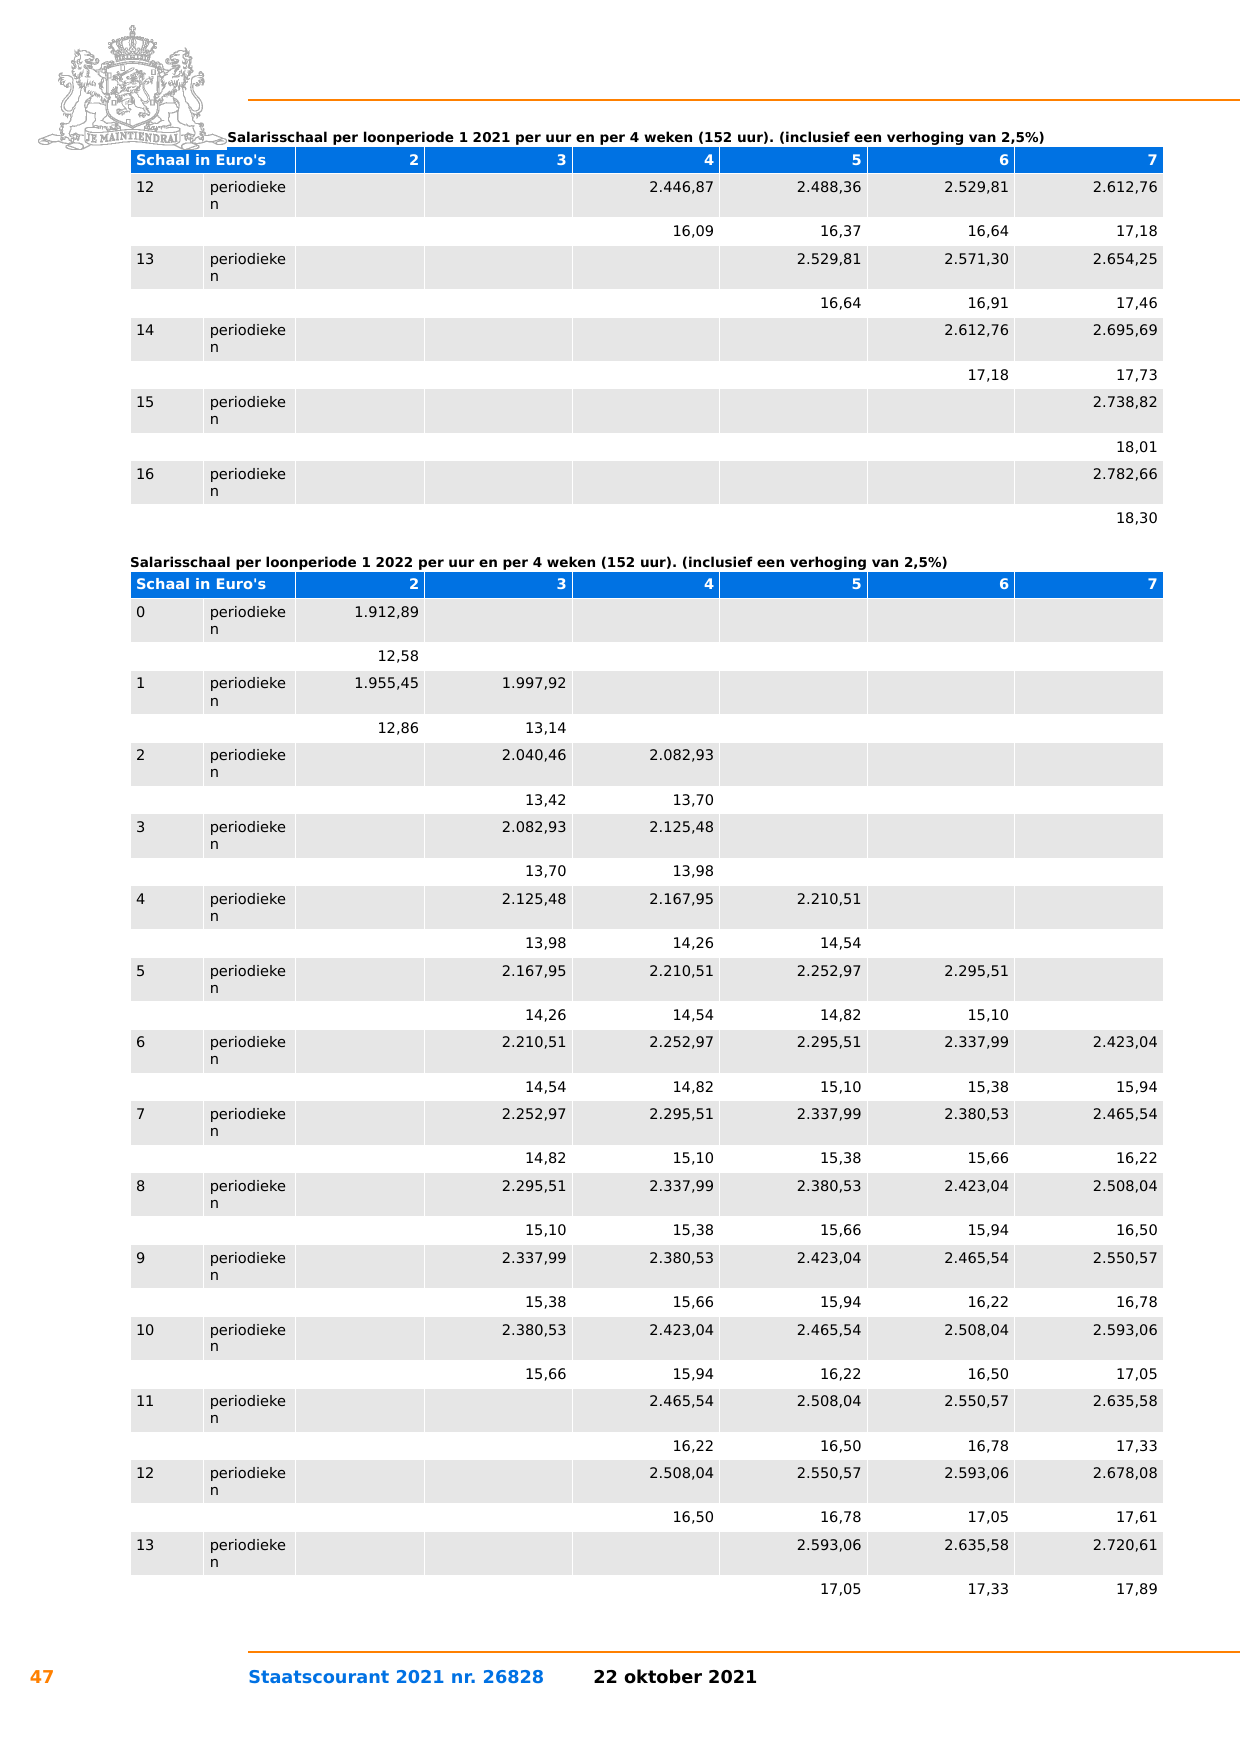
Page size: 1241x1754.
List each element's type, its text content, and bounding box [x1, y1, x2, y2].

table_cell [720, 715, 867, 741]
table_cell 2.465,54 [1015, 1101, 1163, 1145]
table_cell [296, 886, 424, 929]
table_cell periodieken [204, 461, 295, 504]
table_cell 16,50 [868, 1361, 1014, 1387]
table_cell [425, 506, 572, 532]
table_cell 12 [131, 1460, 203, 1503]
table_cell 2.337,99 [720, 1101, 867, 1145]
table_cell [204, 930, 295, 957]
table_cell 13,98 [573, 859, 719, 885]
table_cell [868, 389, 1014, 433]
table_cell 2.508,04 [868, 1317, 1014, 1360]
table_cell 1.912,89 [296, 599, 424, 642]
table_cell [425, 1389, 572, 1432]
table_cell 2.380,53 [573, 1245, 719, 1288]
table_cell [296, 1317, 424, 1360]
table_cell [1015, 958, 1163, 1001]
table_cell [296, 1218, 424, 1244]
table_cell 2.210,51 [720, 886, 867, 929]
table_cell 14,54 [573, 1002, 719, 1028]
table_cell 15,38 [573, 1218, 719, 1244]
table_cell [720, 643, 867, 670]
table_cell periodieken [204, 958, 295, 1001]
table_cell [868, 599, 1014, 642]
table_cell [425, 1460, 572, 1503]
table_cell 2.446,87 [573, 174, 719, 217]
table_cell 2.465,54 [868, 1245, 1014, 1288]
table_cell 14,26 [425, 1002, 572, 1028]
table_cell [204, 1074, 295, 1100]
table_cell [204, 1218, 295, 1244]
table_cell [131, 1576, 203, 1603]
table_cell 2 [296, 147, 424, 173]
table_cell [131, 1289, 203, 1316]
table_cell 5 [720, 572, 867, 598]
table_cell 15,10 [425, 1218, 572, 1244]
table_cell 15,10 [868, 1002, 1014, 1028]
table_cell [720, 461, 867, 504]
table_cell 5 [131, 958, 203, 1001]
table_cell 16,50 [573, 1505, 719, 1531]
table_cell [296, 1074, 424, 1100]
table_cell 4 [573, 147, 719, 173]
table_cell Schaal in Euro's [131, 572, 295, 598]
table_cell 2.252,97 [425, 1101, 572, 1145]
table_cell periodieken [204, 318, 295, 361]
table_cell [296, 1505, 424, 1531]
table_cell 2.295,51 [720, 1030, 867, 1073]
table_cell [296, 434, 424, 460]
table_cell periodieken [204, 599, 295, 642]
table_cell [720, 671, 867, 714]
table_cell [204, 787, 295, 813]
table_cell 12,86 [296, 715, 424, 741]
table_cell 18,01 [1015, 434, 1163, 460]
table_cell 2.612,76 [868, 318, 1014, 361]
table_cell [425, 318, 572, 361]
table_cell periodieken [204, 671, 295, 714]
table_cell [425, 1532, 572, 1575]
table_cell [204, 362, 295, 388]
table_cell 6 [868, 572, 1014, 598]
table_cell 2.337,99 [425, 1245, 572, 1288]
table_cell 15,66 [868, 1146, 1014, 1172]
table_cell [296, 787, 424, 813]
table_cell [868, 506, 1014, 532]
table_cell 7 [1015, 572, 1163, 598]
table_cell 2.337,99 [573, 1173, 719, 1216]
table_cell 2.465,54 [720, 1317, 867, 1360]
table_cell 2.488,36 [720, 174, 867, 217]
table_cell [131, 930, 203, 957]
table_cell [296, 930, 424, 957]
table_cell 2.465,54 [573, 1389, 719, 1432]
table_cell 6 [868, 147, 1014, 173]
table_cell 4 [131, 886, 203, 929]
table_cell [131, 1361, 203, 1387]
table_cell [868, 671, 1014, 714]
table_cell [131, 1433, 203, 1459]
table_cell 16,37 [720, 219, 867, 245]
table_cell [204, 1505, 295, 1531]
table_cell [296, 1460, 424, 1503]
table_cell [868, 743, 1014, 786]
table_cell 1.997,92 [425, 671, 572, 714]
table_cell 2.423,04 [868, 1173, 1014, 1216]
table_cell 2.423,04 [573, 1317, 719, 1360]
table_cell 13,70 [425, 859, 572, 885]
table_cell [131, 1074, 203, 1100]
table_cell [425, 1505, 572, 1531]
table_cell [296, 743, 424, 786]
table_cell 15,66 [720, 1218, 867, 1244]
table_cell 2.695,69 [1015, 318, 1163, 361]
table_cell [296, 461, 424, 504]
table_cell Schaal in Euro's [131, 147, 295, 173]
table_cell [204, 715, 295, 741]
table_cell 17,05 [868, 1505, 1014, 1531]
table_cell 7 [1015, 147, 1163, 173]
table_cell 2.593,06 [868, 1460, 1014, 1503]
table_cell 8 [131, 1173, 203, 1216]
table_cell 3 [425, 572, 572, 598]
table_cell 17,46 [1015, 290, 1163, 317]
table_cell [868, 715, 1014, 741]
table_cell 16,50 [1015, 1218, 1163, 1244]
table_cell 16,64 [720, 290, 867, 317]
table_cell [1015, 599, 1163, 642]
table_cell [131, 715, 203, 741]
table_cell [720, 814, 867, 858]
table_cell [131, 1218, 203, 1244]
table_cell periodieken [204, 1389, 295, 1432]
table_cell 16,78 [1015, 1289, 1163, 1316]
table_cell 2.571,30 [868, 246, 1014, 289]
table_cell [296, 1576, 424, 1603]
table_cell [720, 434, 867, 460]
table_cell [425, 434, 572, 460]
table_header Salarisschaal per loonperiode 1 2021 per uur en per 4 weken (152 uur). (inclusief een verhoging van 2,5%) [227, 130, 1163, 146]
table_cell [1015, 1002, 1163, 1028]
table_cell 2.635,58 [868, 1532, 1014, 1575]
table_cell [296, 1389, 424, 1432]
table_cell [204, 1361, 295, 1387]
table_cell 16 [131, 461, 203, 504]
table_cell 15,38 [720, 1146, 867, 1172]
table_cell 15,94 [868, 1218, 1014, 1244]
table_cell [296, 1532, 424, 1575]
table_cell 16,22 [720, 1361, 867, 1387]
table_cell 4 [573, 572, 719, 598]
table_cell 14 [131, 318, 203, 361]
table_cell 2.082,93 [425, 814, 572, 858]
table_cell [204, 1433, 295, 1459]
table_cell periodieken [204, 1317, 295, 1360]
table_cell [573, 1532, 719, 1575]
table_cell 17,18 [868, 362, 1014, 388]
table_cell 15,10 [573, 1146, 719, 1172]
table_cell [425, 1433, 572, 1459]
table_cell [204, 1146, 295, 1172]
table_cell 2.167,95 [573, 886, 719, 929]
table_cell 2.738,82 [1015, 389, 1163, 433]
table_cell [868, 930, 1014, 957]
table_cell [1015, 930, 1163, 957]
table_cell [573, 461, 719, 504]
table_cell [131, 643, 203, 670]
table_cell 5 [720, 147, 867, 173]
table_cell 11 [131, 1389, 203, 1432]
table_cell periodieken [204, 1532, 295, 1575]
table_cell 2.210,51 [573, 958, 719, 1001]
table_cell 15,38 [868, 1074, 1014, 1100]
table_cell 9 [131, 1245, 203, 1288]
table_cell [204, 219, 295, 245]
table_cell 2.380,53 [425, 1317, 572, 1360]
table_cell [868, 886, 1014, 929]
table_cell 12 [131, 174, 203, 217]
table_cell 17,33 [868, 1576, 1014, 1603]
table_cell [296, 506, 424, 532]
table_cell [296, 246, 424, 289]
table_cell 2.423,04 [720, 1245, 867, 1288]
table_cell 2.508,04 [573, 1460, 719, 1503]
table_cell 14,54 [425, 1074, 572, 1100]
table_cell 2.295,51 [868, 958, 1014, 1001]
table_cell [296, 1101, 424, 1145]
table_cell [204, 859, 295, 885]
table_cell 14,82 [573, 1074, 719, 1100]
table_cell 3 [131, 814, 203, 858]
table_cell 15,10 [720, 1074, 867, 1100]
table_cell [573, 246, 719, 289]
table_cell 17,33 [1015, 1433, 1163, 1459]
table_cell 15,94 [720, 1289, 867, 1316]
table_cell 16,64 [868, 219, 1014, 245]
table_cell [131, 362, 203, 388]
table_cell [720, 859, 867, 885]
table_cell 15,94 [573, 1361, 719, 1387]
table_cell [296, 318, 424, 361]
table_cell [868, 859, 1014, 885]
table_cell [296, 859, 424, 885]
table_cell 15,94 [1015, 1074, 1163, 1100]
table_cell periodieken [204, 743, 295, 786]
table_cell 2 [296, 572, 424, 598]
table_cell [204, 1002, 295, 1028]
table_cell 2.508,04 [720, 1389, 867, 1432]
table_cell [1015, 787, 1163, 813]
table_cell 3 [425, 147, 572, 173]
table_cell periodieken [204, 246, 295, 289]
table_cell [204, 290, 295, 317]
table_cell [131, 290, 203, 317]
table_cell 2.295,51 [573, 1101, 719, 1145]
table_cell periodieken [204, 174, 295, 217]
table_cell [296, 958, 424, 1001]
table_cell [573, 318, 719, 361]
table_header Salarisschaal per loonperiode 1 2022 per uur en per 4 weken (152 uur). (inclusief een verhoging van 2,5%) [130, 555, 1163, 571]
table_cell [204, 643, 295, 670]
table_cell [720, 506, 867, 532]
table_cell [425, 290, 572, 317]
table_cell [720, 743, 867, 786]
picture [38, 25, 227, 150]
table_cell [204, 1576, 295, 1603]
table_cell [296, 1245, 424, 1288]
table_cell 17,05 [1015, 1361, 1163, 1387]
table_cell [425, 599, 572, 642]
table_cell [131, 506, 203, 532]
table_cell 13,14 [425, 715, 572, 741]
table_cell [425, 389, 572, 433]
table_cell [425, 246, 572, 289]
table_cell [296, 1030, 424, 1073]
table_cell 17,18 [1015, 219, 1163, 245]
table_cell 13,98 [425, 930, 572, 957]
table_cell 2.593,06 [720, 1532, 867, 1575]
table_cell [131, 434, 203, 460]
table_cell 2.082,93 [573, 743, 719, 786]
table_cell [131, 1002, 203, 1028]
table_cell [868, 814, 1014, 858]
table_cell [425, 219, 572, 245]
table_cell [573, 290, 719, 317]
table_cell 14,82 [425, 1146, 572, 1172]
table_cell [1015, 743, 1163, 786]
table_cell [425, 1576, 572, 1603]
table_cell periodieken [204, 1173, 295, 1216]
table_cell periodieken [204, 814, 295, 858]
table_cell 14,26 [573, 930, 719, 957]
table_cell 2 [131, 743, 203, 786]
table_cell 18,30 [1015, 506, 1163, 532]
table_cell 2.252,97 [573, 1030, 719, 1073]
table_cell 2.508,04 [1015, 1173, 1163, 1216]
table_cell 16,91 [868, 290, 1014, 317]
table_cell 13 [131, 246, 203, 289]
table_cell [204, 434, 295, 460]
table_cell 1 [131, 671, 203, 714]
table_cell periodieken [204, 1460, 295, 1503]
table_cell 2.125,48 [573, 814, 719, 858]
table_cell 2.040,46 [425, 743, 572, 786]
table_cell [573, 389, 719, 433]
table_cell [720, 787, 867, 813]
table_cell 16,78 [720, 1505, 867, 1531]
table_cell 15,38 [425, 1289, 572, 1316]
table_cell [425, 461, 572, 504]
table_cell 16,22 [1015, 1146, 1163, 1172]
table_cell [296, 174, 424, 217]
table_cell 2.423,04 [1015, 1030, 1163, 1073]
table_cell 2.529,81 [720, 246, 867, 289]
table_cell 16,78 [868, 1433, 1014, 1459]
table_cell 2.167,95 [425, 958, 572, 1001]
table_cell 1.955,45 [296, 671, 424, 714]
table_cell [204, 1289, 295, 1316]
table_cell 2.380,53 [720, 1173, 867, 1216]
table_cell 16,22 [573, 1433, 719, 1459]
table_cell [296, 814, 424, 858]
table_cell [425, 643, 572, 670]
table_cell [131, 219, 203, 245]
table_cell 17,61 [1015, 1505, 1163, 1531]
table_cell 13 [131, 1532, 203, 1575]
table_cell [296, 1002, 424, 1028]
table_cell [296, 290, 424, 317]
table_cell [573, 599, 719, 642]
table_cell [573, 506, 719, 532]
table_cell [868, 434, 1014, 460]
table_cell [868, 787, 1014, 813]
table_cell 16,50 [720, 1433, 867, 1459]
table_cell [868, 643, 1014, 670]
table_cell 2.550,57 [720, 1460, 867, 1503]
table_cell [425, 174, 572, 217]
table_cell 17,05 [720, 1576, 867, 1603]
table_cell 2.125,48 [425, 886, 572, 929]
table_cell 13,42 [425, 787, 572, 813]
table_cell [1015, 859, 1163, 885]
table_cell [296, 1289, 424, 1316]
table_cell periodieken [204, 1101, 295, 1145]
table_cell [1015, 715, 1163, 741]
table_cell 14,54 [720, 930, 867, 957]
table_cell 2.550,57 [1015, 1245, 1163, 1288]
table_cell [131, 859, 203, 885]
table_cell 2.210,51 [425, 1030, 572, 1073]
table_cell 15,66 [425, 1361, 572, 1387]
table_cell [204, 506, 295, 532]
table_cell [720, 362, 867, 388]
table_cell [573, 643, 719, 670]
table_cell 2.720,61 [1015, 1532, 1163, 1575]
table_cell 2.678,08 [1015, 1460, 1163, 1503]
table_cell [296, 1173, 424, 1216]
table_cell 17,73 [1015, 362, 1163, 388]
table_cell periodieken [204, 1245, 295, 1288]
table_cell [296, 1361, 424, 1387]
table_cell 0 [131, 599, 203, 642]
table_cell [131, 787, 203, 813]
table_cell 2.654,25 [1015, 246, 1163, 289]
table_cell [131, 1146, 203, 1172]
table_cell [573, 671, 719, 714]
table_cell [720, 599, 867, 642]
table_cell 16,22 [868, 1289, 1014, 1316]
table_cell [1015, 643, 1163, 670]
table_cell 2.782,66 [1015, 461, 1163, 504]
table_cell [1015, 671, 1163, 714]
table_cell 15 [131, 389, 203, 433]
table_cell [296, 362, 424, 388]
table_cell [573, 362, 719, 388]
table_cell periodieken [204, 1030, 295, 1073]
table_cell 2.252,97 [720, 958, 867, 1001]
table_cell 2.635,58 [1015, 1389, 1163, 1432]
table_cell 6 [131, 1030, 203, 1073]
table_cell 2.295,51 [425, 1173, 572, 1216]
table_cell 16,09 [573, 219, 719, 245]
table_cell [131, 1505, 203, 1531]
table_cell 7 [131, 1101, 203, 1145]
table_cell 14,82 [720, 1002, 867, 1028]
table_cell [425, 362, 572, 388]
table_cell 17,89 [1015, 1576, 1163, 1603]
table_cell 10 [131, 1317, 203, 1360]
table_cell [720, 389, 867, 433]
table_cell [868, 461, 1014, 504]
table_cell 2.550,57 [868, 1389, 1014, 1432]
table_cell [296, 219, 424, 245]
table_cell periodieken [204, 389, 295, 433]
table_cell [573, 1576, 719, 1603]
table_cell periodieken [204, 886, 295, 929]
table_cell [573, 715, 719, 741]
table_cell 13,70 [573, 787, 719, 813]
table_cell 2.529,81 [868, 174, 1014, 217]
table_cell [296, 1146, 424, 1172]
table_cell 2.380,53 [868, 1101, 1014, 1145]
table_cell 12,58 [296, 643, 424, 670]
table_cell [573, 434, 719, 460]
table_cell [1015, 814, 1163, 858]
table_cell [296, 389, 424, 433]
table_cell 2.612,76 [1015, 174, 1163, 217]
table_cell 15,66 [573, 1289, 719, 1316]
table_cell [720, 318, 867, 361]
table_cell 2.337,99 [868, 1030, 1014, 1073]
table_cell [296, 1433, 424, 1459]
table_cell 2.593,06 [1015, 1317, 1163, 1360]
table_cell [1015, 886, 1163, 929]
